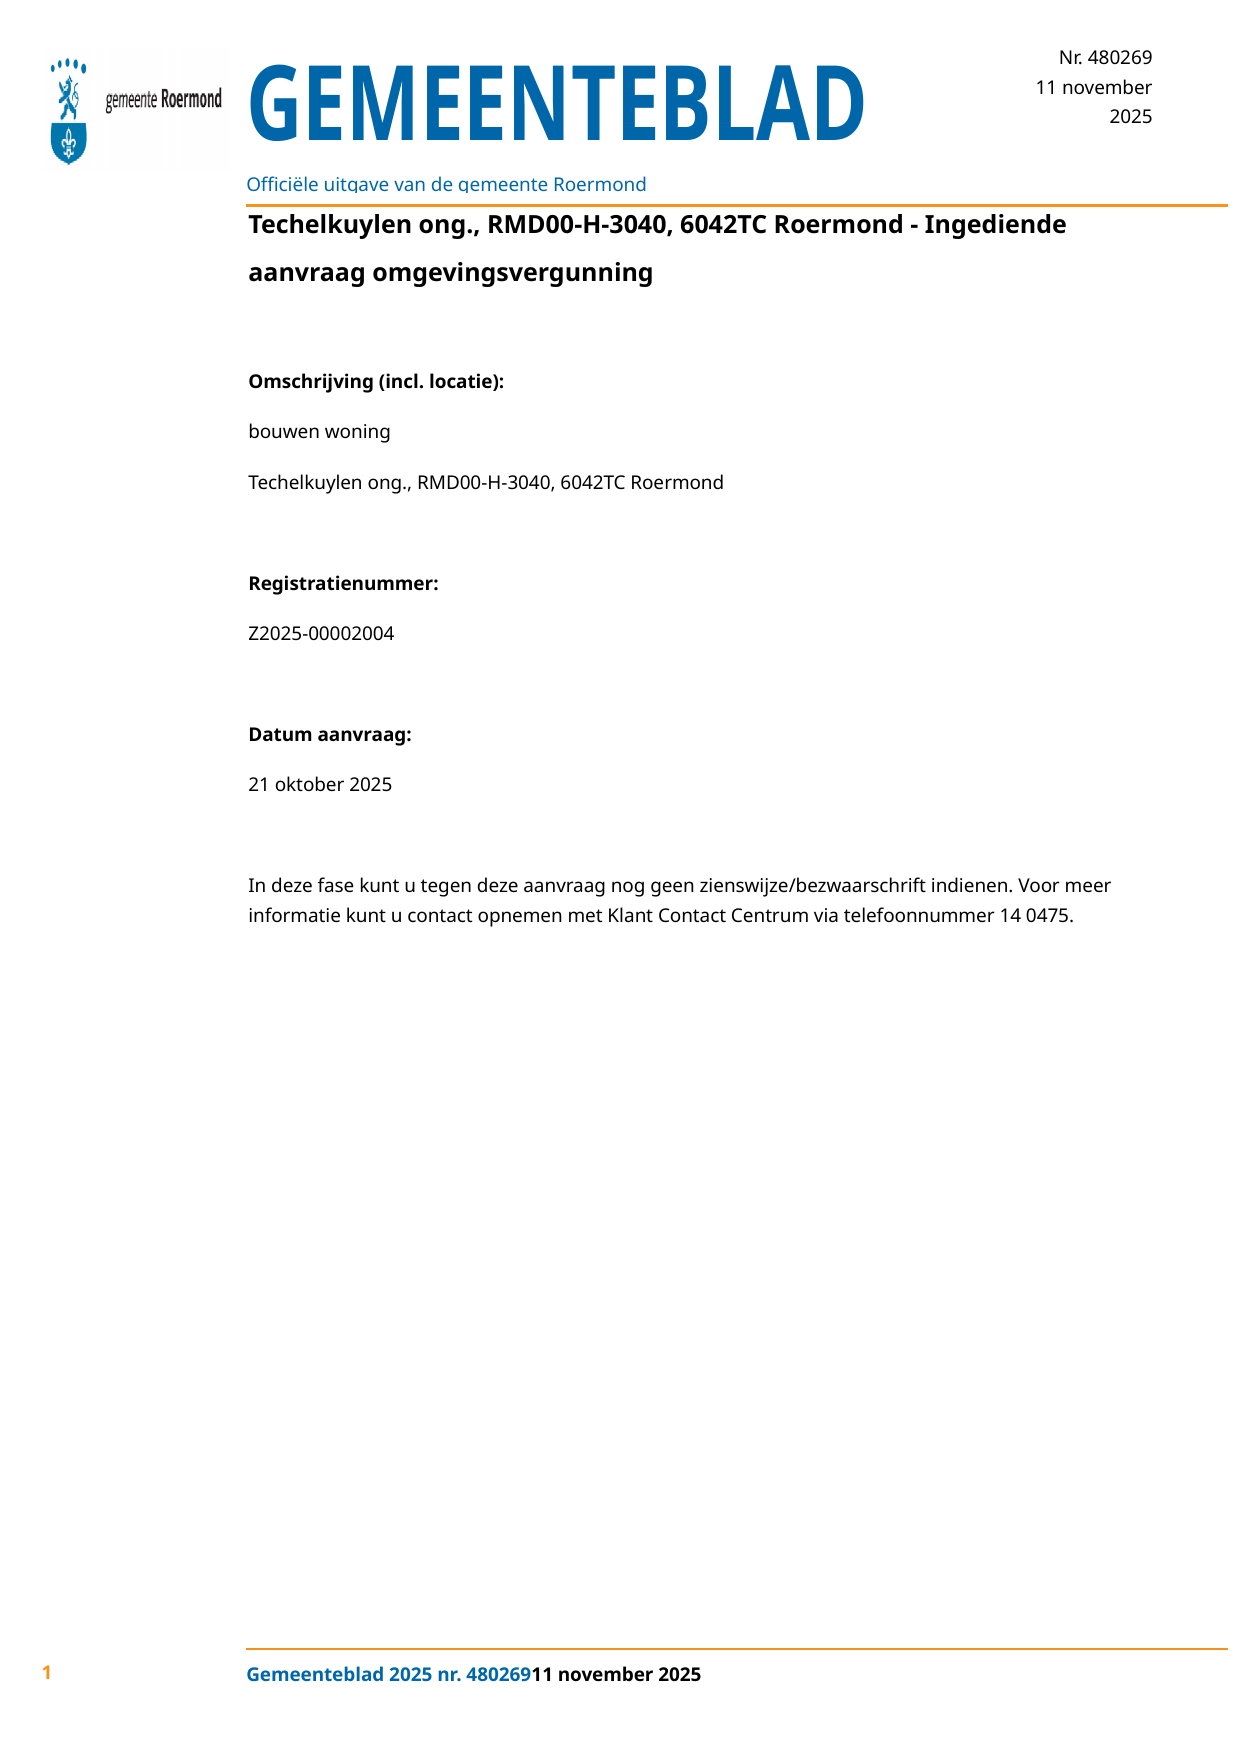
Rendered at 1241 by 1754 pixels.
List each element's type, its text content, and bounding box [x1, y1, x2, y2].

text Omschrijving (incl. locatie): [248, 368, 1152, 394]
text Techelkuylen ong., RMD00-H-3040, 6042TC Roermond - Ingediende aanvraag omgevingsvergunning [248, 207, 1152, 288]
text Z2025-00002004 [248, 620, 1152, 646]
text Techelkuylen ong., RMD00-H-3040, 6042TC Roermond [248, 469, 1152, 495]
text In deze fase kunt u tegen deze aanvraag nog geen zienswijze/bezwaarschrift indienen. Voor meer informatie kunt u contact opnemen met Klant Contact Centrum via telefoonnummer 14 0475. [248, 872, 1152, 928]
text bouwen woning [248, 419, 1152, 444]
text 21 oktober 2025 [248, 772, 1152, 797]
text Datum aanvraag: [248, 721, 1152, 747]
text Registratienummer: [248, 570, 1152, 596]
picture [41, 47, 231, 172]
